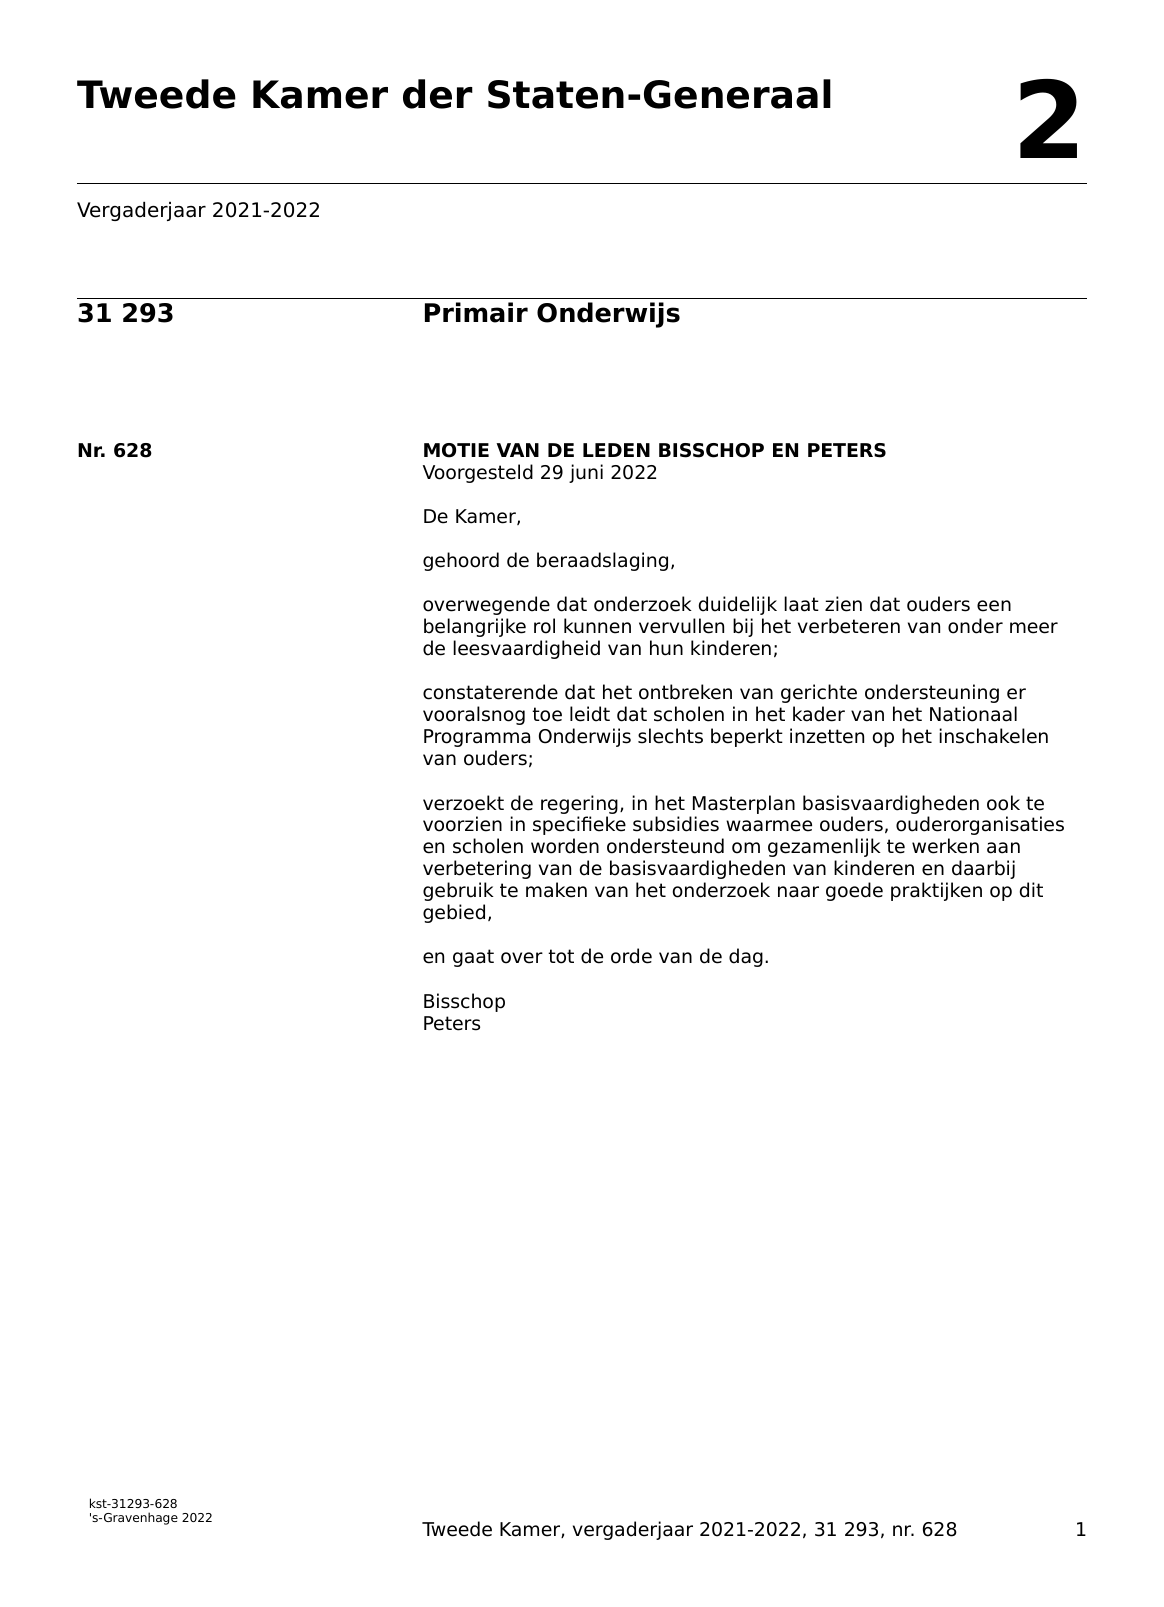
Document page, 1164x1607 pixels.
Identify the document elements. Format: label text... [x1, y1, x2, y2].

text De Kamer, [422, 506, 1087, 528]
text 's-Gravenhage 2022 [88, 1511, 323, 1525]
text gehoord de beraadslaging, [422, 550, 1087, 572]
text Bisschop [422, 991, 1087, 1013]
text verzoekt de regering, in het Masterplan basisvaardigheden ook te voorzien in specifieke subsidies waarmee ouders, ouderorganisaties en scholen worden ondersteund om gezamenlijk te werken aan verbetering van de basisvaardigheden van kinderen en daarbij gebruik te maken van het onderzoek naar goede praktijken op dit gebied, [422, 792, 1087, 924]
subtitle Nr. 628 MOTIE VAN DE LEDEN BISSCHOP EN PETERS [77, 440, 1087, 462]
table_header Tweede Kamer der Staten-Generaal [77, 59, 886, 183]
text constaterende dat het ontbreken van gerichte ondersteuning er vooralsnog toe leidt dat scholen in het kader van het Nationaal Programma Onderwijs slechts beperkt inzetten op het inschakelen van ouders; [422, 682, 1087, 770]
subtitle 31 293 Primair Onderwijs [77, 299, 1087, 329]
table_cell Vergaderjaar 2021-2022 [77, 184, 1087, 298]
text overwegende dat onderzoek duidelijk laat zien dat ouders een belangrijke rol kunnen vervullen bij het verbeteren van onder meer de leesvaardigheid van hun kinderen; [422, 594, 1087, 660]
text kst-31293-628 [88, 1497, 323, 1511]
text Voorgesteld 29 juni 2022 [422, 462, 1087, 484]
text en gaat over tot de orde van de dag. [422, 946, 1087, 968]
text Peters [422, 1013, 1087, 1034]
table_header 2 [886, 59, 1087, 183]
